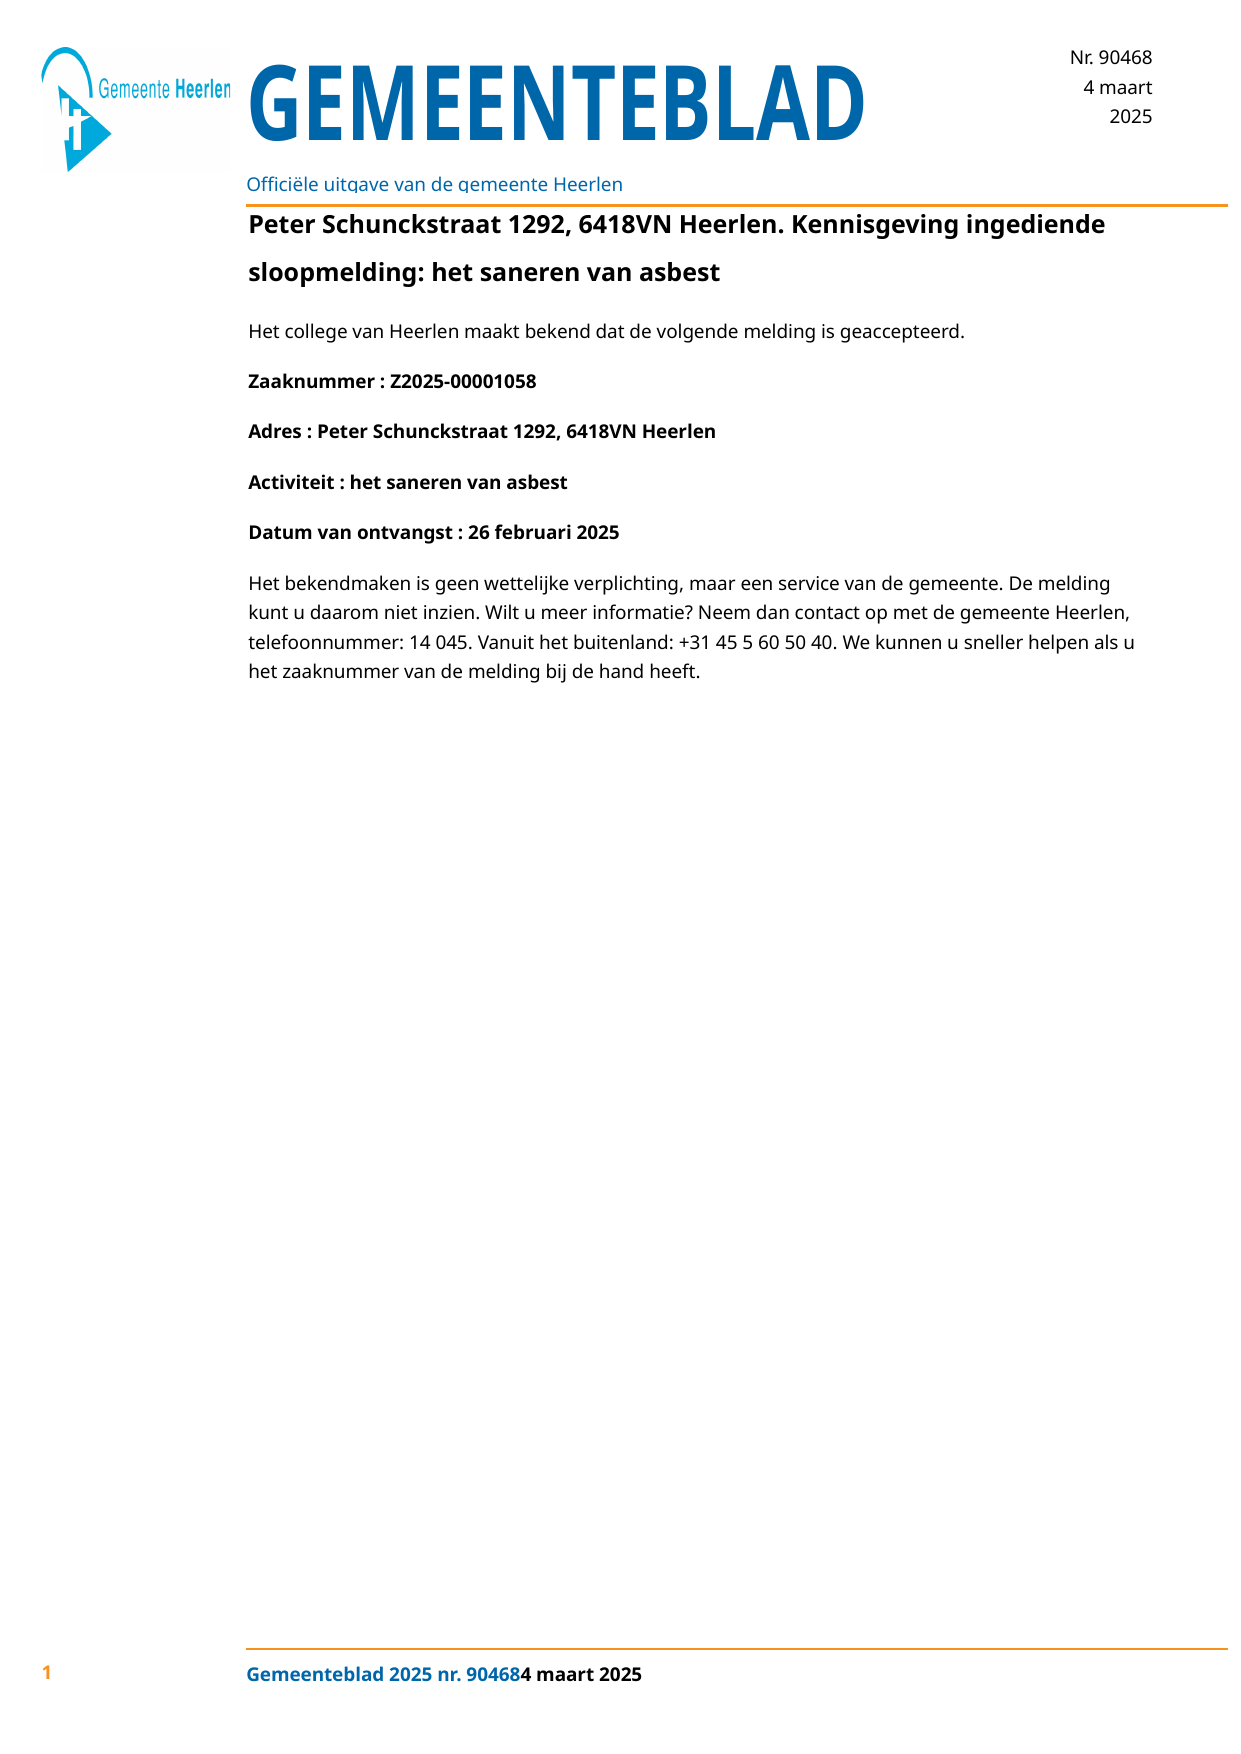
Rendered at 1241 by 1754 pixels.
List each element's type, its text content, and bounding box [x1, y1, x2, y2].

picture [41, 47, 59, 70]
text Het college van Heerlen maakt bekend dat de volgende melding is geaccepteerd. [248, 318, 1152, 344]
text Peter Schunckstraat 1292, 6418VN Heerlen. Kennisgeving ingediende sloopmelding: het saneren van asbest [248, 207, 1152, 288]
text Zaaknummer : Z2025-00001058 [248, 368, 1152, 394]
picture [41, 47, 231, 172]
text Het bekendmaken is geen wettelijke verplichting, maar een service van de gemeente. De melding kunt u daarom niet inzien. Wilt u meer informatie? Neem dan contact op met de gemeente Heerlen, telefoonnummer: 14 045. Vanuit het buitenland: +31 45 5 60 50 40. We kunnen u sneller helpen als u het zaaknummer van de melding bij de hand heeft. [248, 570, 1152, 684]
text Activiteit : het saneren van asbest [248, 469, 1152, 495]
text Adres : Peter Schunckstraat 1292, 6418VN Heerlen [248, 419, 1152, 444]
text Datum van ontvangst : 26 februari 2025 [248, 519, 1152, 545]
